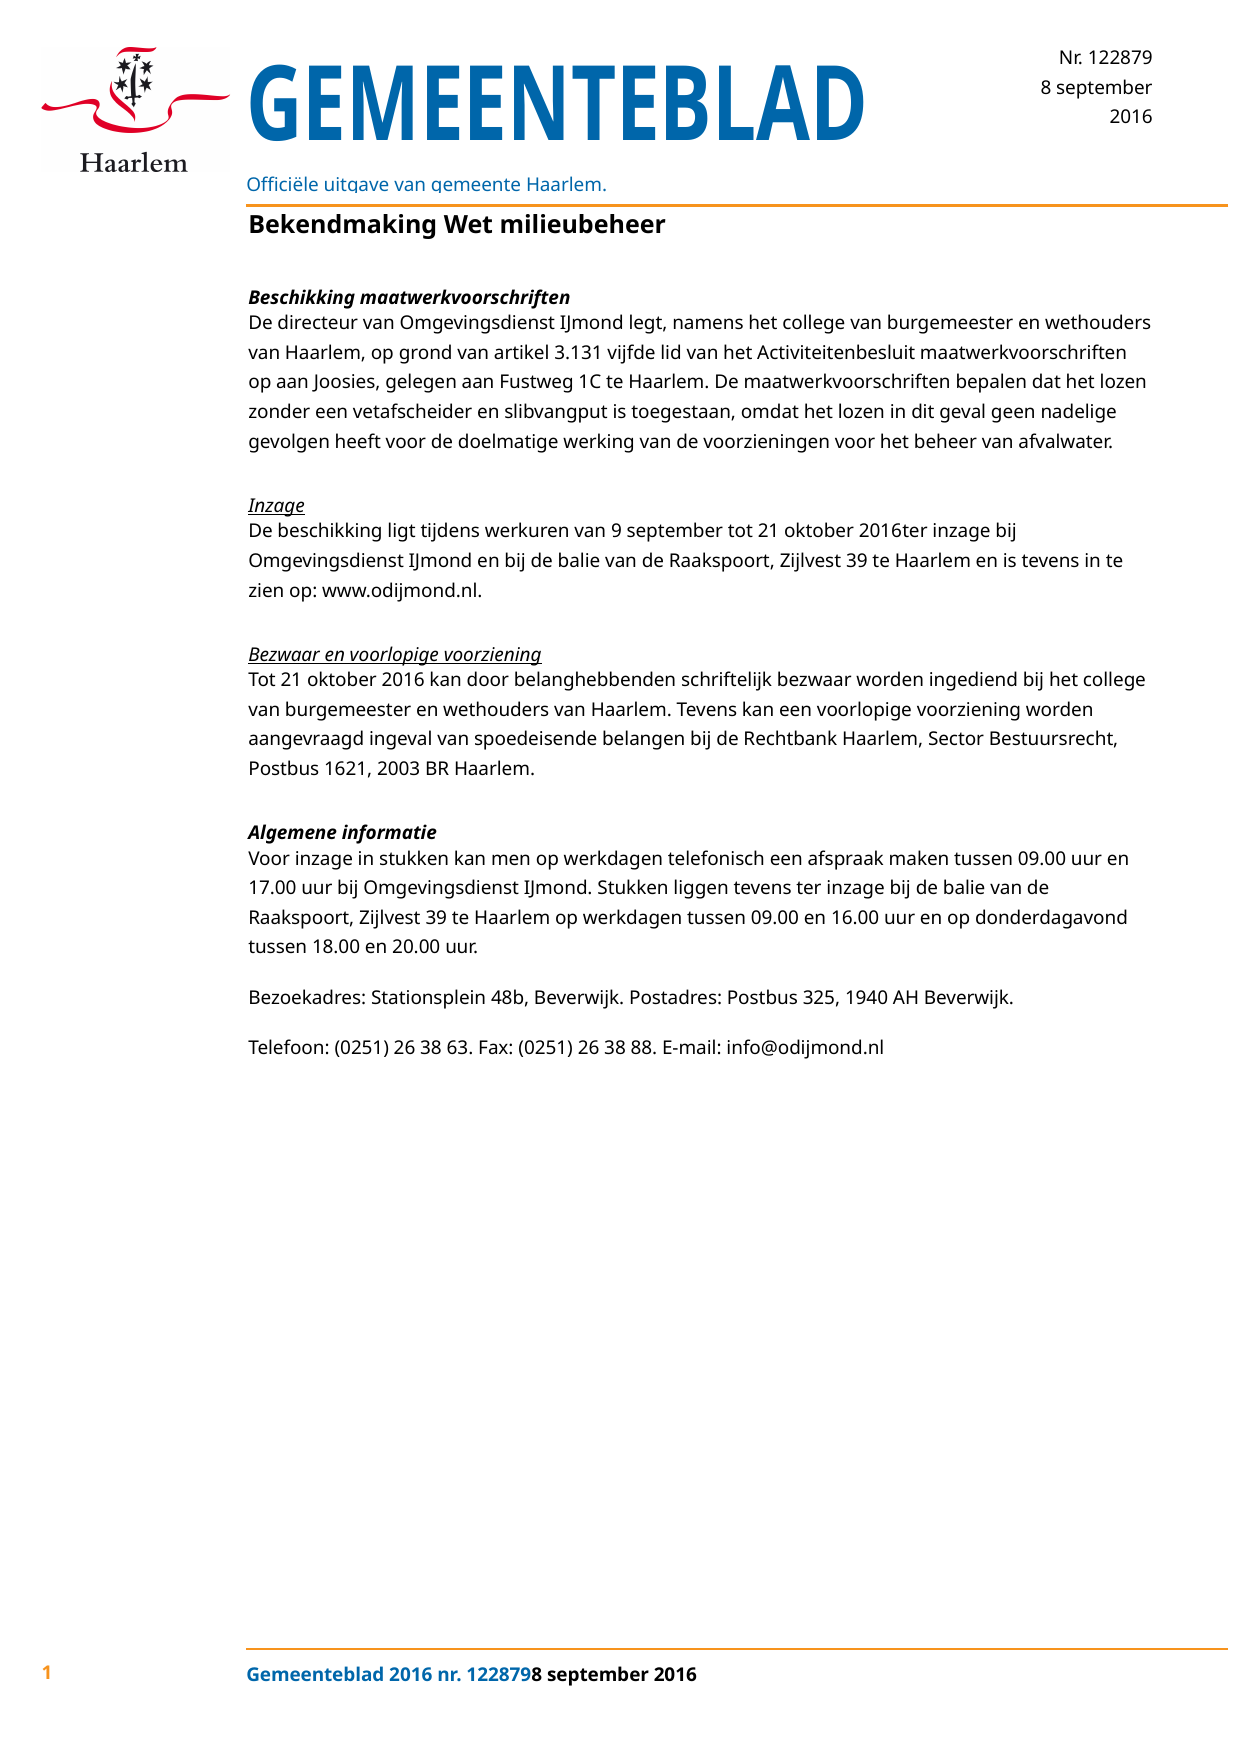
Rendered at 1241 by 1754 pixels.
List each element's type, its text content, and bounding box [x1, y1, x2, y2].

text Bekendmaking Wet milieubeheer [248, 207, 1152, 241]
text Telefoon: (0251) 26 38 63. Fax: (0251) 26 38 88. E-mail: info@odijmond.nl [248, 1034, 1152, 1060]
text Inzage [248, 492, 1152, 518]
text Bezwaar en voorlopige voorziening [248, 641, 1152, 666]
text De directeur van Omgevingsdienst IJmond legt, namens het college van burgemeester en wethouders van Haarlem, op grond van artikel 3.131 vijfde lid van het Activiteitenbesluit maatwerkvoorschriften op aan Joosies, gelegen aan Fustweg 1C te Haarlem. De maatwerkvoorschriften bepalen dat het lozen zonder een vetafscheider en slibvangput is toegestaan, omdat het lozen in dit geval geen nadelige gevolgen heeft voor de doelmatige werking van de voorzieningen voor het beheer van afvalwater. [248, 309, 1152, 454]
picture [41, 47, 231, 172]
text Tot 21 oktober 2016 kan door belanghebbenden schriftelijk bezwaar worden ingediend bij het college van burgemeester en wethouders van Haarlem. Tevens kan een voorlopige voorziening worden aangevraagd ingeval van spoedeisende belangen bij de Rechtbank Haarlem, Sector Bestuursrecht, Postbus 1621, 2003 BR Haarlem. [248, 666, 1152, 781]
text Voor inzage in stukken kan men op werkdagen telefonisch een afspraak maken tussen 09.00 uur en 17.00 uur bij Omgevingsdienst IJmond. Stukken liggen tevens ter inzage bij de balie van de Raakspoort, Zijlvest 39 te Haarlem op werkdagen tussen 09.00 en 16.00 uur en op donderdagavond tussen 18.00 en 20.00 uur. [248, 845, 1152, 959]
text Algemene informatie [248, 819, 1152, 845]
text De beschikking ligt tijdens werkuren van 9 september tot 21 oktober 2016ter inzage bij Omgevingsdienst IJmond en bij de balie van de Raakspoort, Zijlvest 39 te Haarlem en is tevens in te zien op: www.odijmond.nl. [248, 518, 1152, 602]
text Bezoekadres: Stationsplein 48b, Beverwijk. Postadres: Postbus 325, 1940 AH Beverwijk. [248, 984, 1152, 1010]
text Beschikking maatwerkvoorschriften [248, 284, 1152, 309]
